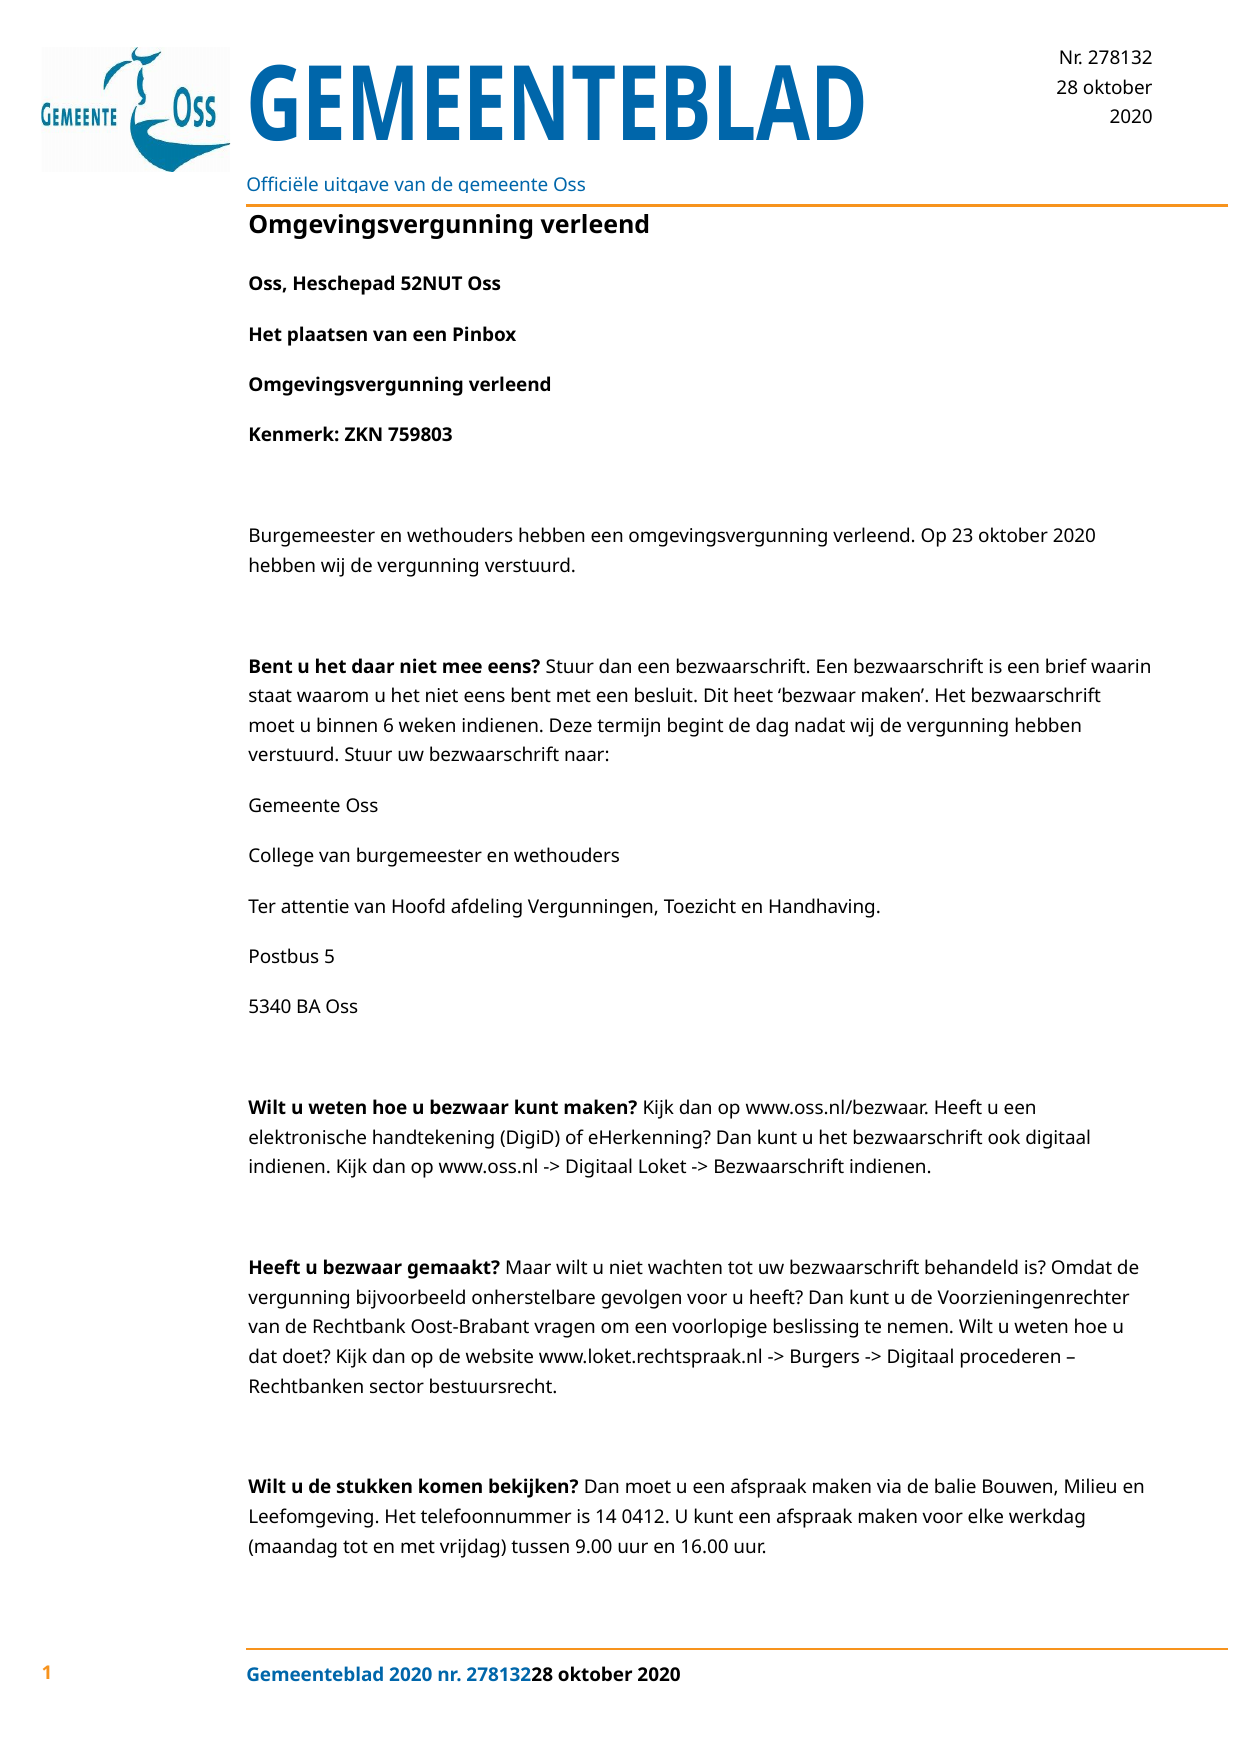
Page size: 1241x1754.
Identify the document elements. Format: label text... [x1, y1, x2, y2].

picture [41, 47, 231, 172]
text Omgevingsvergunning verleend [248, 371, 1152, 397]
text 5340 BA Oss [248, 994, 1152, 1019]
text College van burgemeester en wethouders [248, 842, 1152, 868]
text Oss, Heschepad 52NUT Oss [248, 270, 1152, 296]
text Bent u het daar niet mee eens? Stuur dan een bezwaarschrift. Een bezwaarschrift is een brief waarin staat waarom u het niet eens bent met een besluit. Dit heet ‘bezwaar maken’. Het bezwaarschrift moet u binnen 6 weken indienen. Deze termijn begint de dag nadat wij de vergunning hebben verstuurd. Stuur uw bezwaarschrift naar: [248, 653, 1152, 767]
text Kenmerk: ZKN 759803 [248, 422, 1152, 447]
text Omgevingsvergunning verleend [248, 207, 1152, 241]
text Ter attentie van Hoofd afdeling Vergunningen, Toezicht en Handhaving. [248, 893, 1152, 918]
text Wilt u weten hoe u bezwaar kunt maken? Kijk dan op www.oss.nl/bezwaar. Heeft u een elektronische handtekening (DigiD) of eHerkenning? Dan kunt u het bezwaarschrift ook digitaal indienen. Kijk dan op www.oss.nl -> Digitaal Loket -> Bezwaarschrift indienen. [248, 1094, 1152, 1179]
text Gemeente Oss [248, 792, 1152, 818]
text Wilt u de stukken komen bekijken? Dan moet u een afspraak maken via de balie Bouwen, Milieu en Leefomgeving. Het telefoonnummer is 14 0412. U kunt een afspraak maken voor elke werkdag (maandag tot en met vrijdag) tussen 9.00 uur en 16.00 uur. [248, 1474, 1152, 1558]
text Heeft u bezwaar gemaakt? Maar wilt u niet wachten tot uw bezwaarschrift behandeld is? Omdat de vergunning bijvoorbeeld onherstelbare gevolgen voor u heeft? Dan kunt u de Voorzieningenrechter van de Rechtbank Oost-Brabant vragen om een voorlopige beslissing te nemen. Wilt u weten hoe u dat doet? Kijk dan op de website www.loket.rechtspraak.nl -> Burgers -> Digitaal procederen – Rechtbanken sector bestuursrecht. [248, 1254, 1152, 1398]
text Burgemeester en wethouders hebben een omgevingsvergunning verleend. Op 23 oktober 2020 hebben wij de vergunning verstuurd. [248, 522, 1152, 578]
text Het plaatsen van een Pinbox [248, 321, 1152, 346]
text Postbus 5 [248, 943, 1152, 969]
